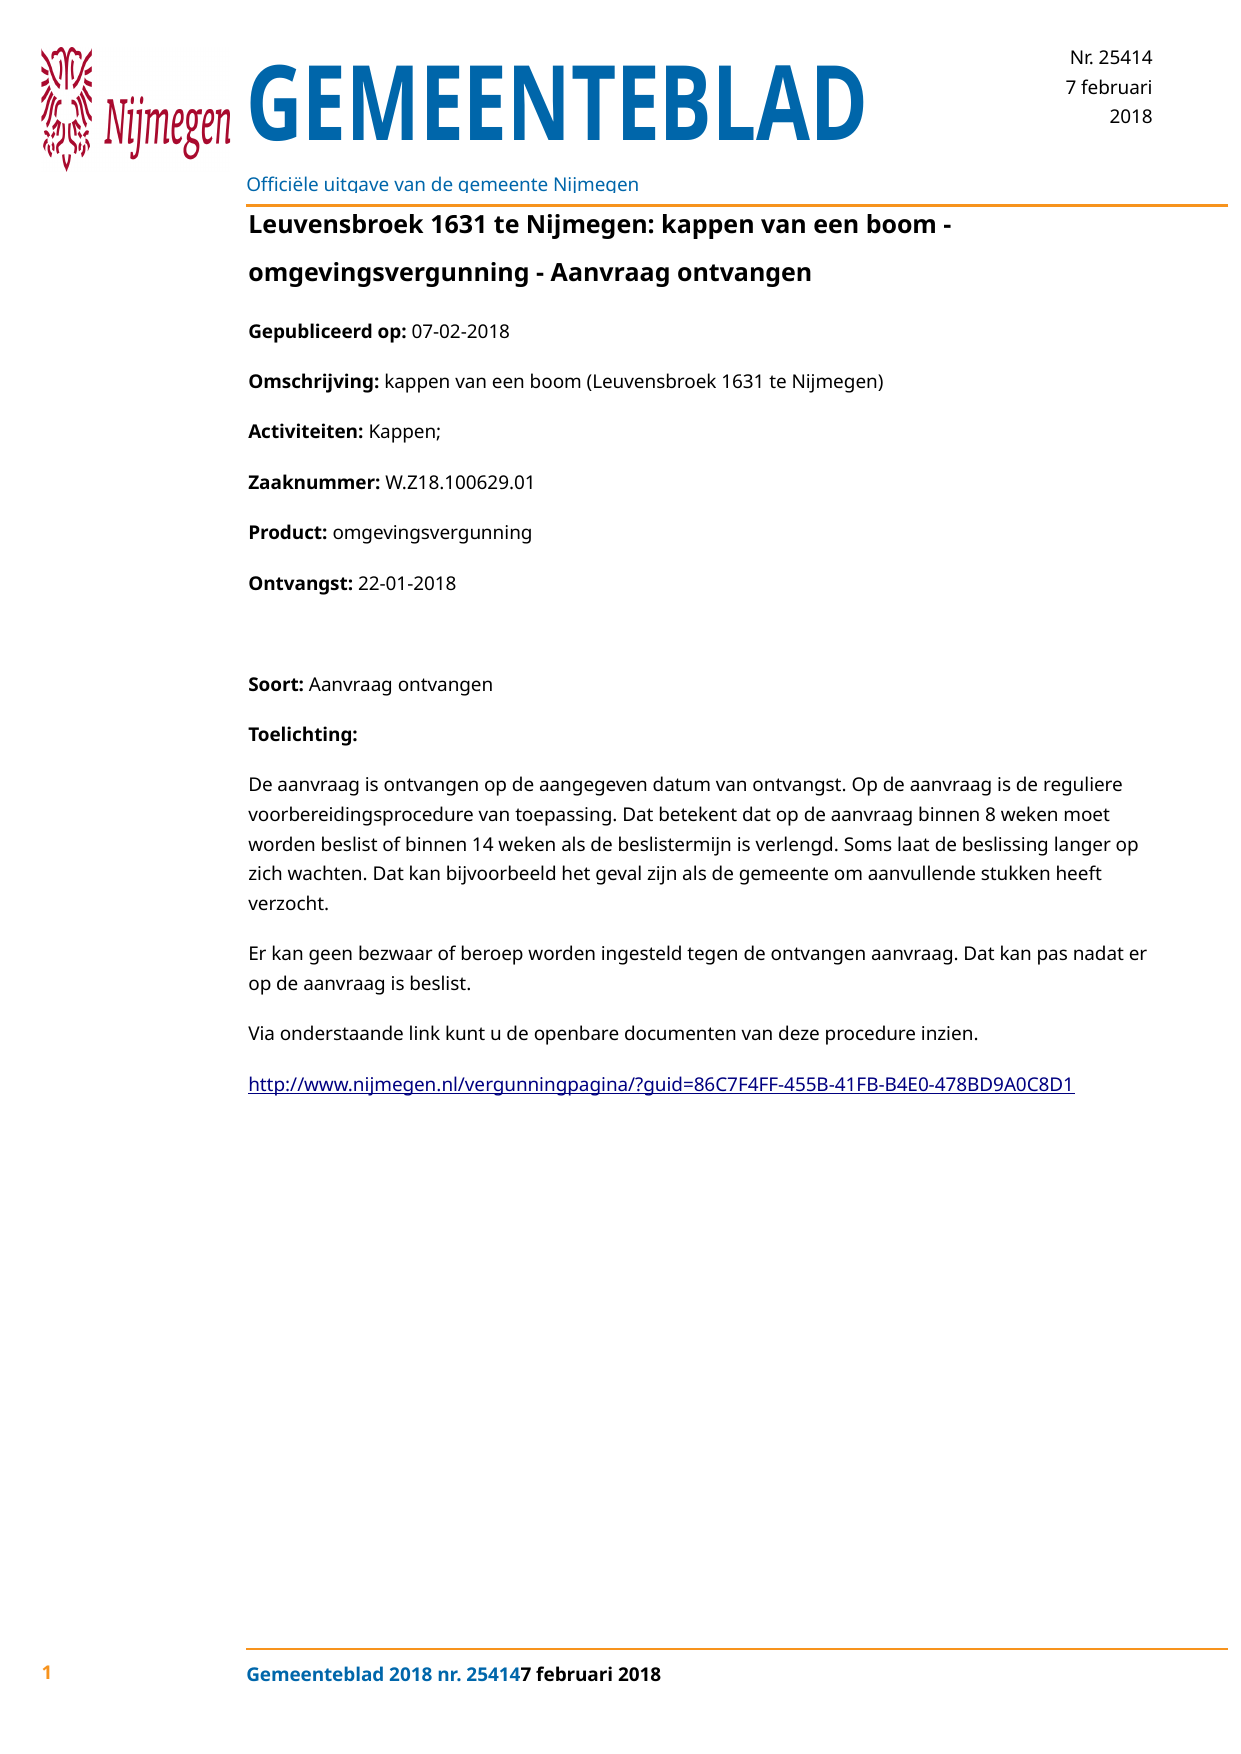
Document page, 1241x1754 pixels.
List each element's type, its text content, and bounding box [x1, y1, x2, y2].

text Soort: Aanvraag ontvangen [248, 671, 1152, 697]
text Activiteiten: Kappen; [248, 419, 1152, 444]
text Zaaknummer: W.Z18.100629.01 [248, 469, 1152, 495]
text Product: omgevingsvergunning [248, 519, 1152, 545]
text Leuvensbroek 1631 te Nijmegen: kappen van een boom - omgevingsvergunning - Aanvraag ontvangen [248, 207, 1152, 288]
text De aanvraag is ontvangen op de aangegeven datum van ontvangst. Op de aanvraag is de reguliere voorbereidingsprocedure van toepassing. Dat betekent dat op de aanvraag binnen 8 weken moet worden beslist of binnen 14 weken als de beslistermijn is verlengd. Soms laat de beslissing langer op zich wachten. Dat kan bijvoorbeeld het geval zijn als de gemeente om aanvullende stukken heeft verzocht. [248, 772, 1152, 916]
text http://www.nijmegen.nl/vergunningpagina/?guid=86C7F4FF-455B-41FB-B4E0-478BD9A0C8D1 [248, 1071, 1152, 1097]
text Er kan geen bezwaar of beroep worden ingesteld tegen de ontvangen aanvraag. Dat kan pas nadat er op de aanvraag is beslist. [248, 940, 1152, 996]
text Toelichting: [248, 721, 1152, 747]
picture [41, 47, 231, 172]
text Via onderstaande link kunt u de openbare documenten van deze procedure inzien. [248, 1020, 1152, 1046]
text Omschrijving: kappen van een boom (Leuvensbroek 1631 te Nijmegen) [248, 368, 1152, 394]
text Ontvangst: 22-01-2018 [248, 570, 1152, 596]
text Gepubliceerd op: 07-02-2018 [248, 318, 1152, 344]
